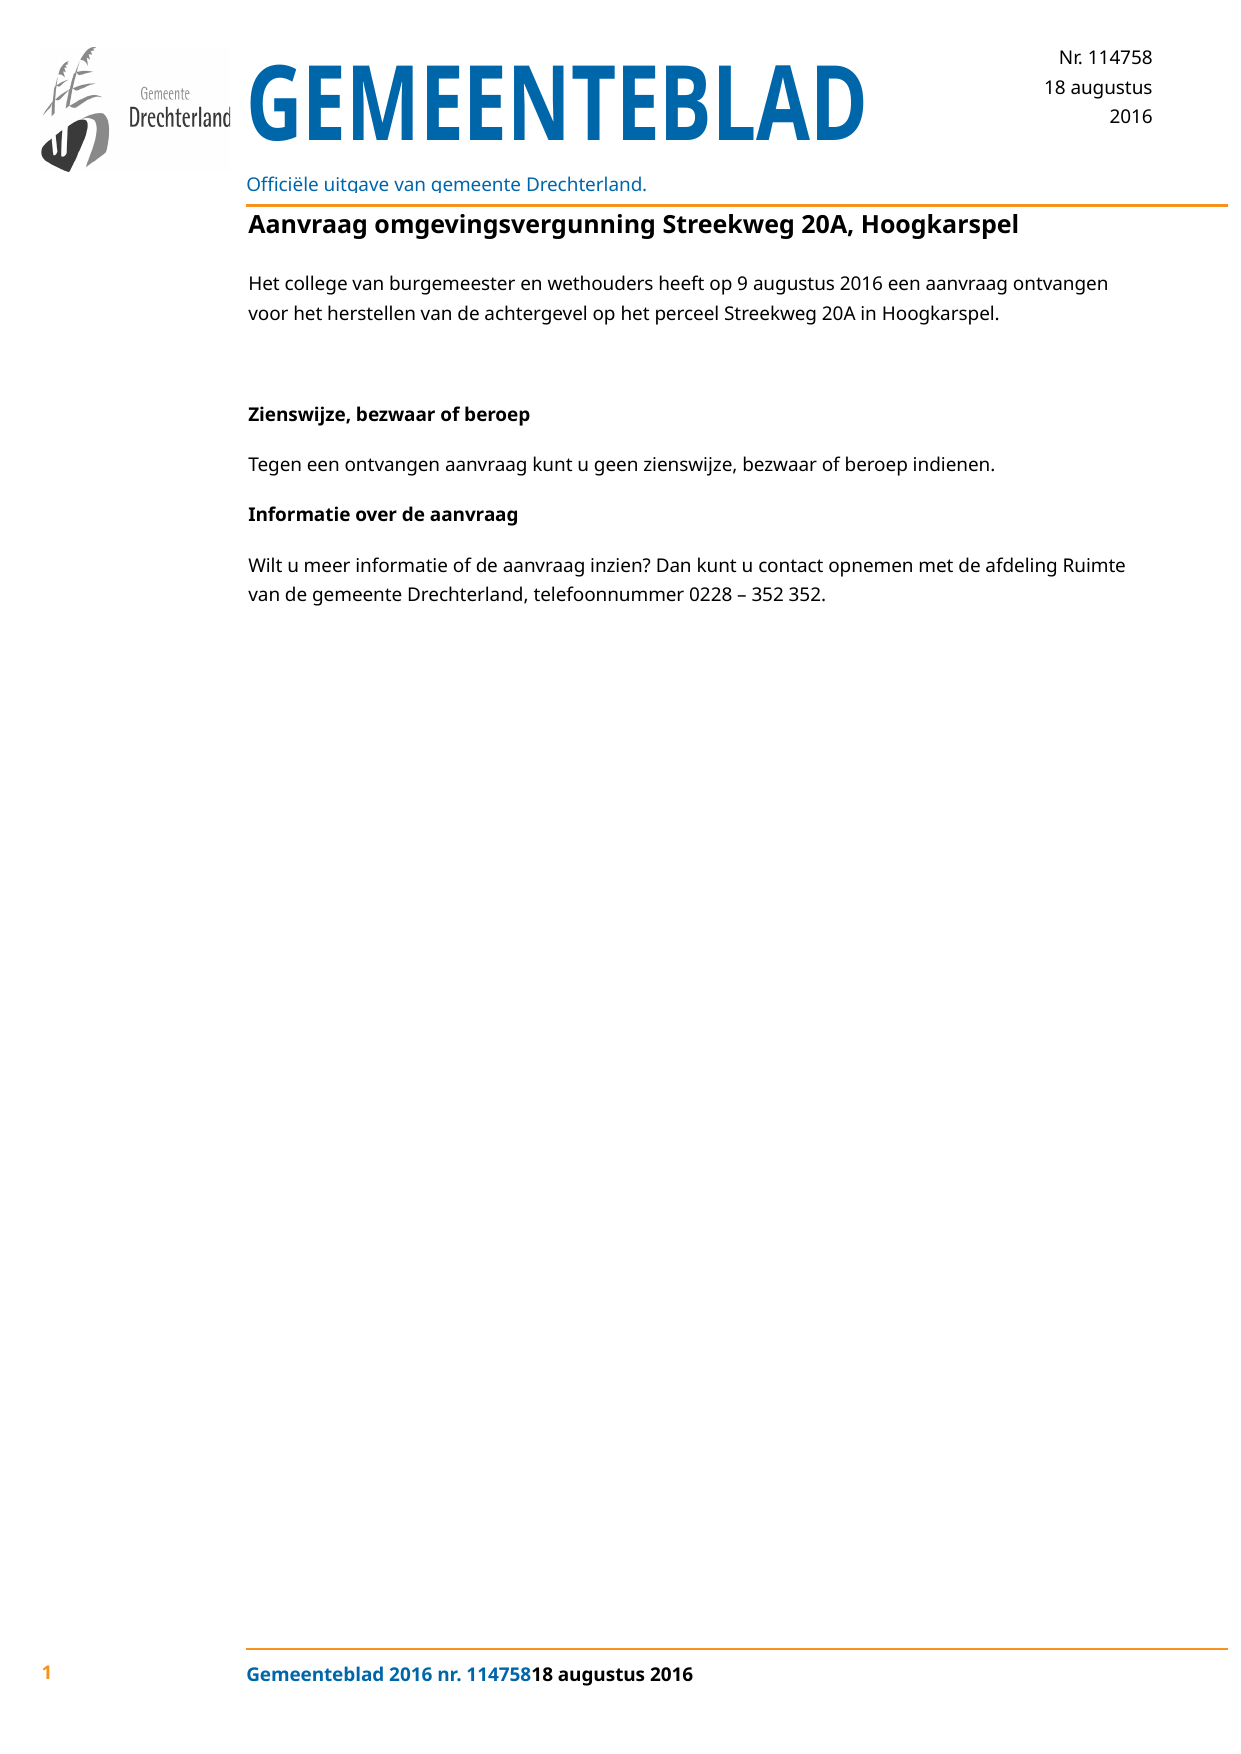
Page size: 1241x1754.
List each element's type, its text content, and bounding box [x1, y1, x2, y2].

text Aanvraag omgevingsvergunning Streekweg 20A, Hoogkarspel [248, 207, 1152, 241]
text Tegen een ontvangen aanvraag kunt u geen zienswijze, bezwaar of beroep indienen. [248, 451, 1152, 477]
text Informatie over de aanvraag [248, 502, 1152, 527]
picture [41, 47, 231, 172]
text Zienswijze, bezwaar of beroep [248, 401, 1152, 426]
text Wilt u meer informatie of de aanvraag inzien? Dan kunt u contact opnemen met de afdeling Ruimte van de gemeente Drechterland, telefoonnummer 0228 – 352 352. [248, 552, 1152, 607]
text Het college van burgemeester en wethouders heeft op 9 augustus 2016 een aanvraag ontvangen voor het herstellen van de achtergevel op het perceel Streekweg 20A in Hoogkarspel. [248, 270, 1152, 326]
